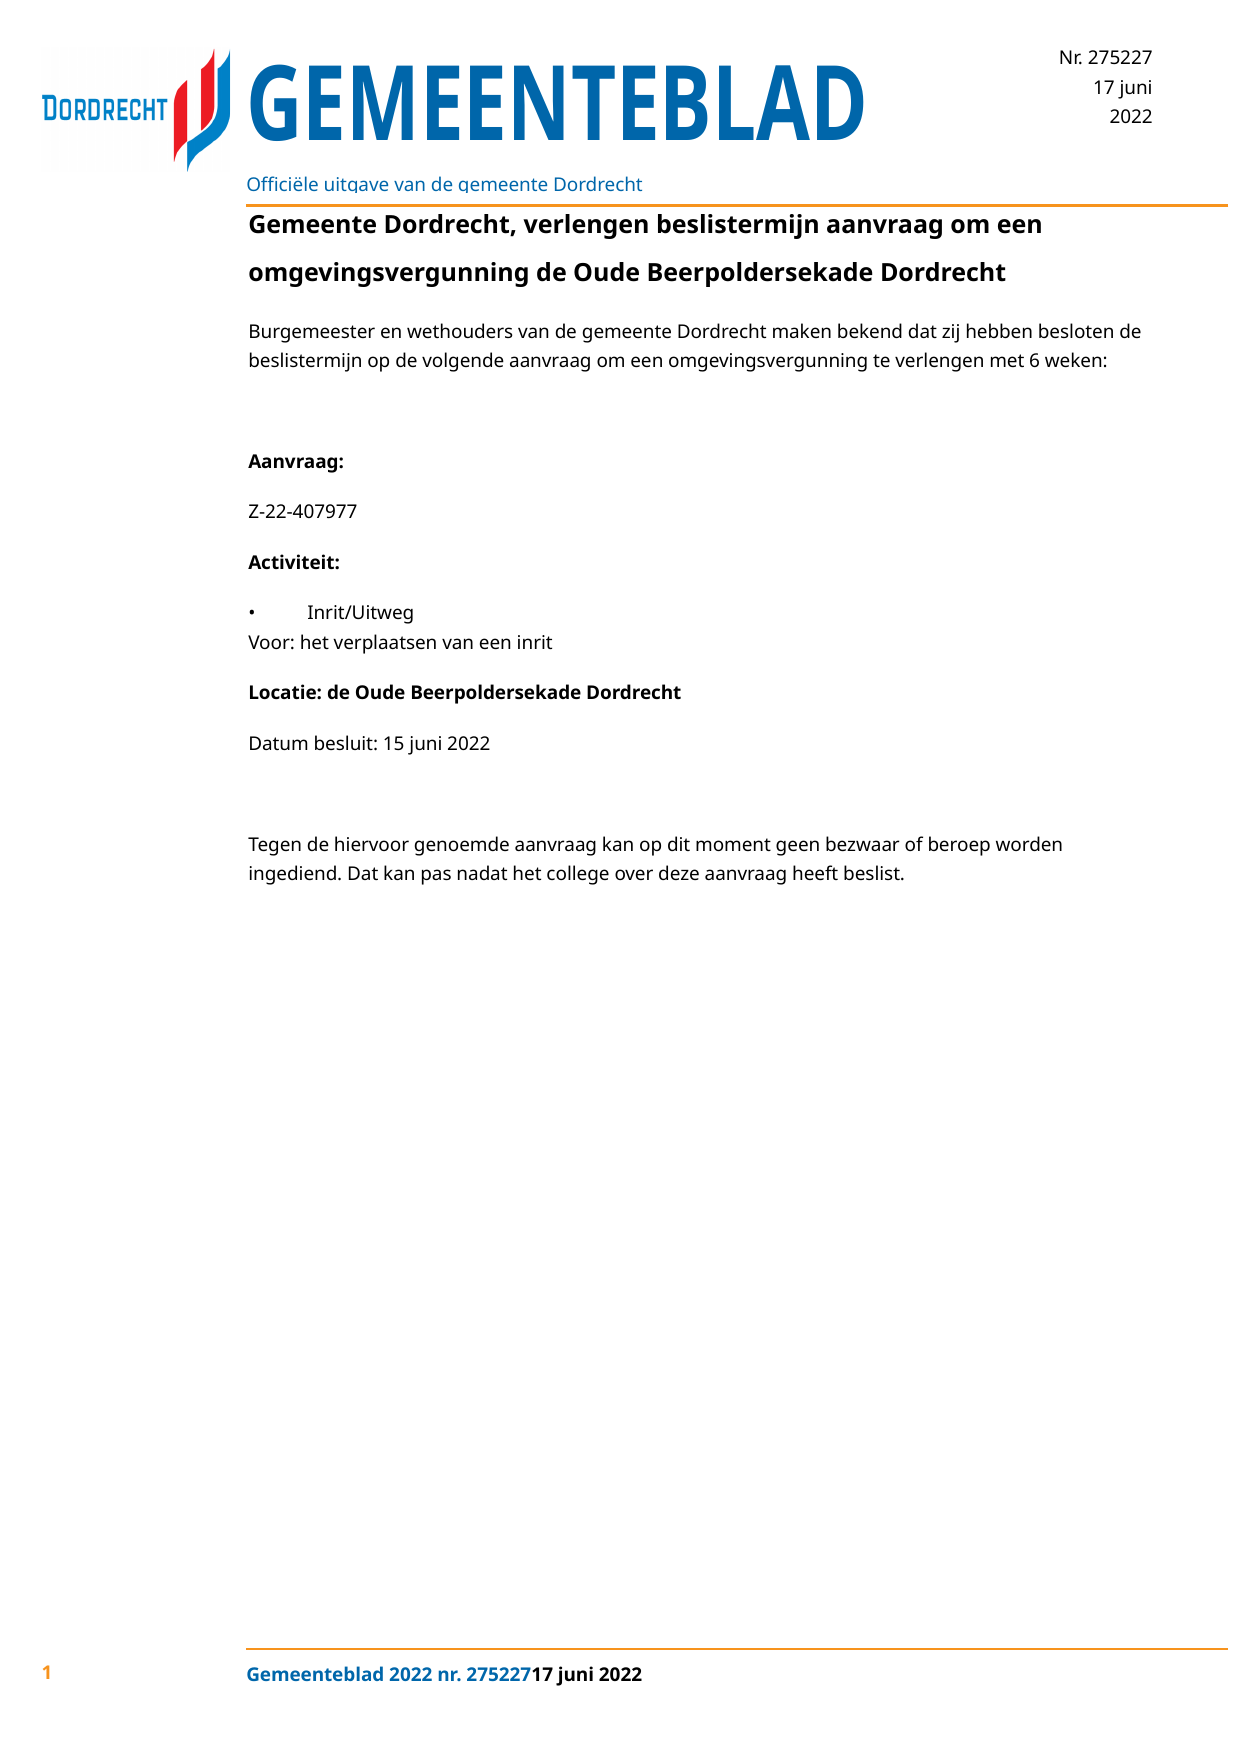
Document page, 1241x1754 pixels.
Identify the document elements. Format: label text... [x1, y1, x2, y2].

text Locatie: de Oude Beerpoldersekade Dordrecht [248, 679, 1152, 705]
text Gemeente Dordrecht, verlengen beslistermijn aanvraag om een omgevingsvergunning de Oude Beerpoldersekade Dordrecht [248, 207, 1152, 288]
picture [41, 47, 231, 172]
text Datum besluit: 15 juni 2022 [248, 730, 1152, 756]
text Aanvraag: [248, 448, 1152, 474]
text Z-22-407977 [248, 499, 1152, 524]
list Inrit/Uitweg [248, 599, 1152, 625]
text Burgemeester en wethouders van de gemeente Dordrecht maken bekend dat zij hebben besloten de beslistermijn op de volgende aanvraag om een omgevingsvergunning te verlengen met 6 weken: [248, 318, 1152, 373]
text Tegen de hiervoor genoemde aanvraag kan op dit moment geen bezwaar of beroep worden ingediend. Dat kan pas nadat het college over deze aanvraag heeft beslist. [248, 831, 1152, 886]
text Voor: het verplaatsen van een inrit [248, 629, 1152, 655]
text Activiteit: [248, 549, 1152, 575]
